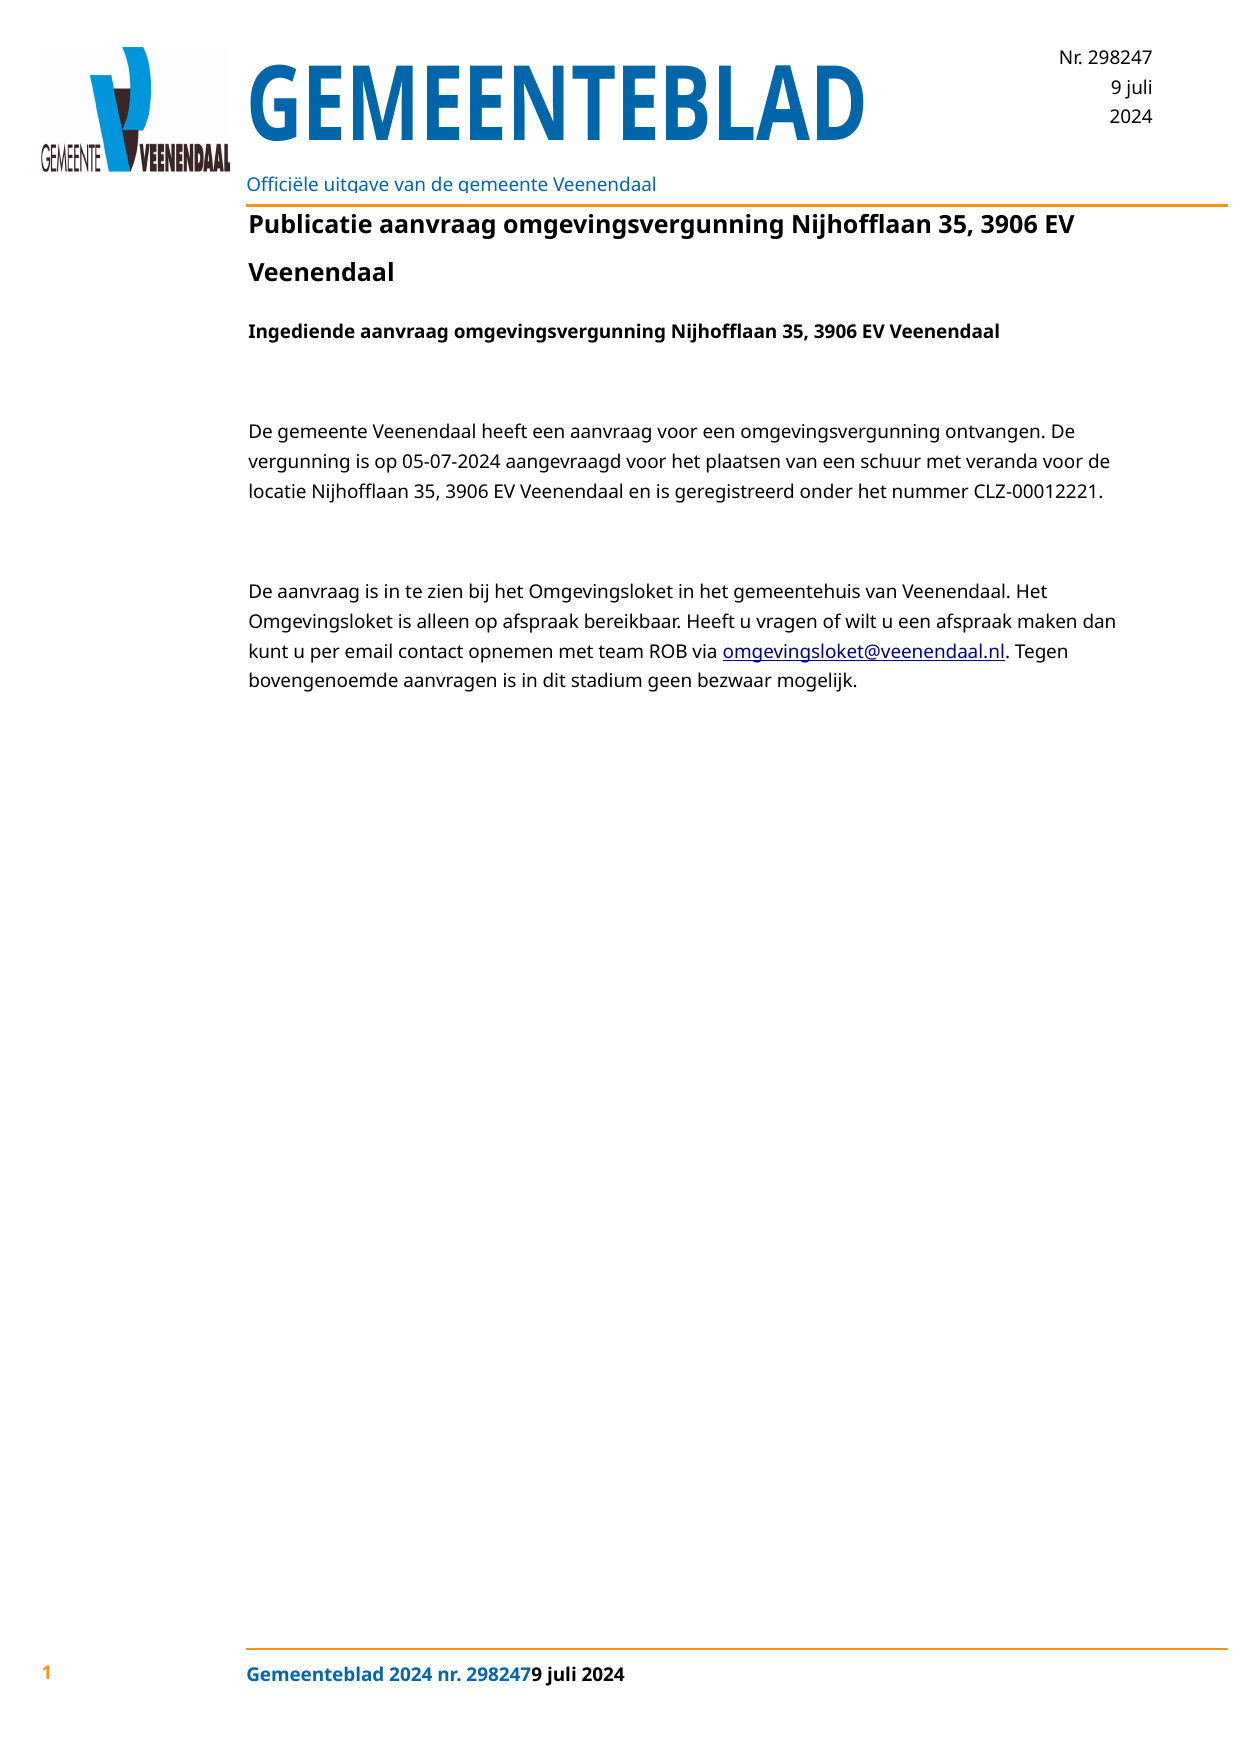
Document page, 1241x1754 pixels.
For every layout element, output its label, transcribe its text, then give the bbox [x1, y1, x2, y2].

text De gemeente Veenendaal heeft een aanvraag voor een omgevingsvergunning ontvangen. De vergunning is op 05-07-2024 aangevraagd voor het plaatsen van een schuur met veranda voor de locatie Nijhofflaan 35, 3906 EV Veenendaal en is geregistreerd onder het nummer CLZ-00012221. [248, 419, 1152, 504]
text De aanvraag is in te zien bij het Omgevingsloket in het gemeentehuis van Veenendaal. Het Omgevingsloket is alleen op afspraak bereikbaar. Heeft u vragen of wilt u een afspraak maken dan kunt u per email contact opnemen met team ROB via omgevingsloket@veenendaal.nl. Tegen bovengenoemde aanvragen is in dit stadium geen bezwaar mogelijk. [248, 579, 1152, 693]
text Ingediende aanvraag omgevingsvergunning Nijhofflaan 35, 3906 EV Veenendaal [248, 318, 1152, 344]
text Publicatie aanvraag omgevingsvergunning Nijhofflaan 35, 3906 EV Veenendaal [248, 207, 1152, 288]
picture [123, 47, 231, 172]
picture [41, 47, 130, 172]
